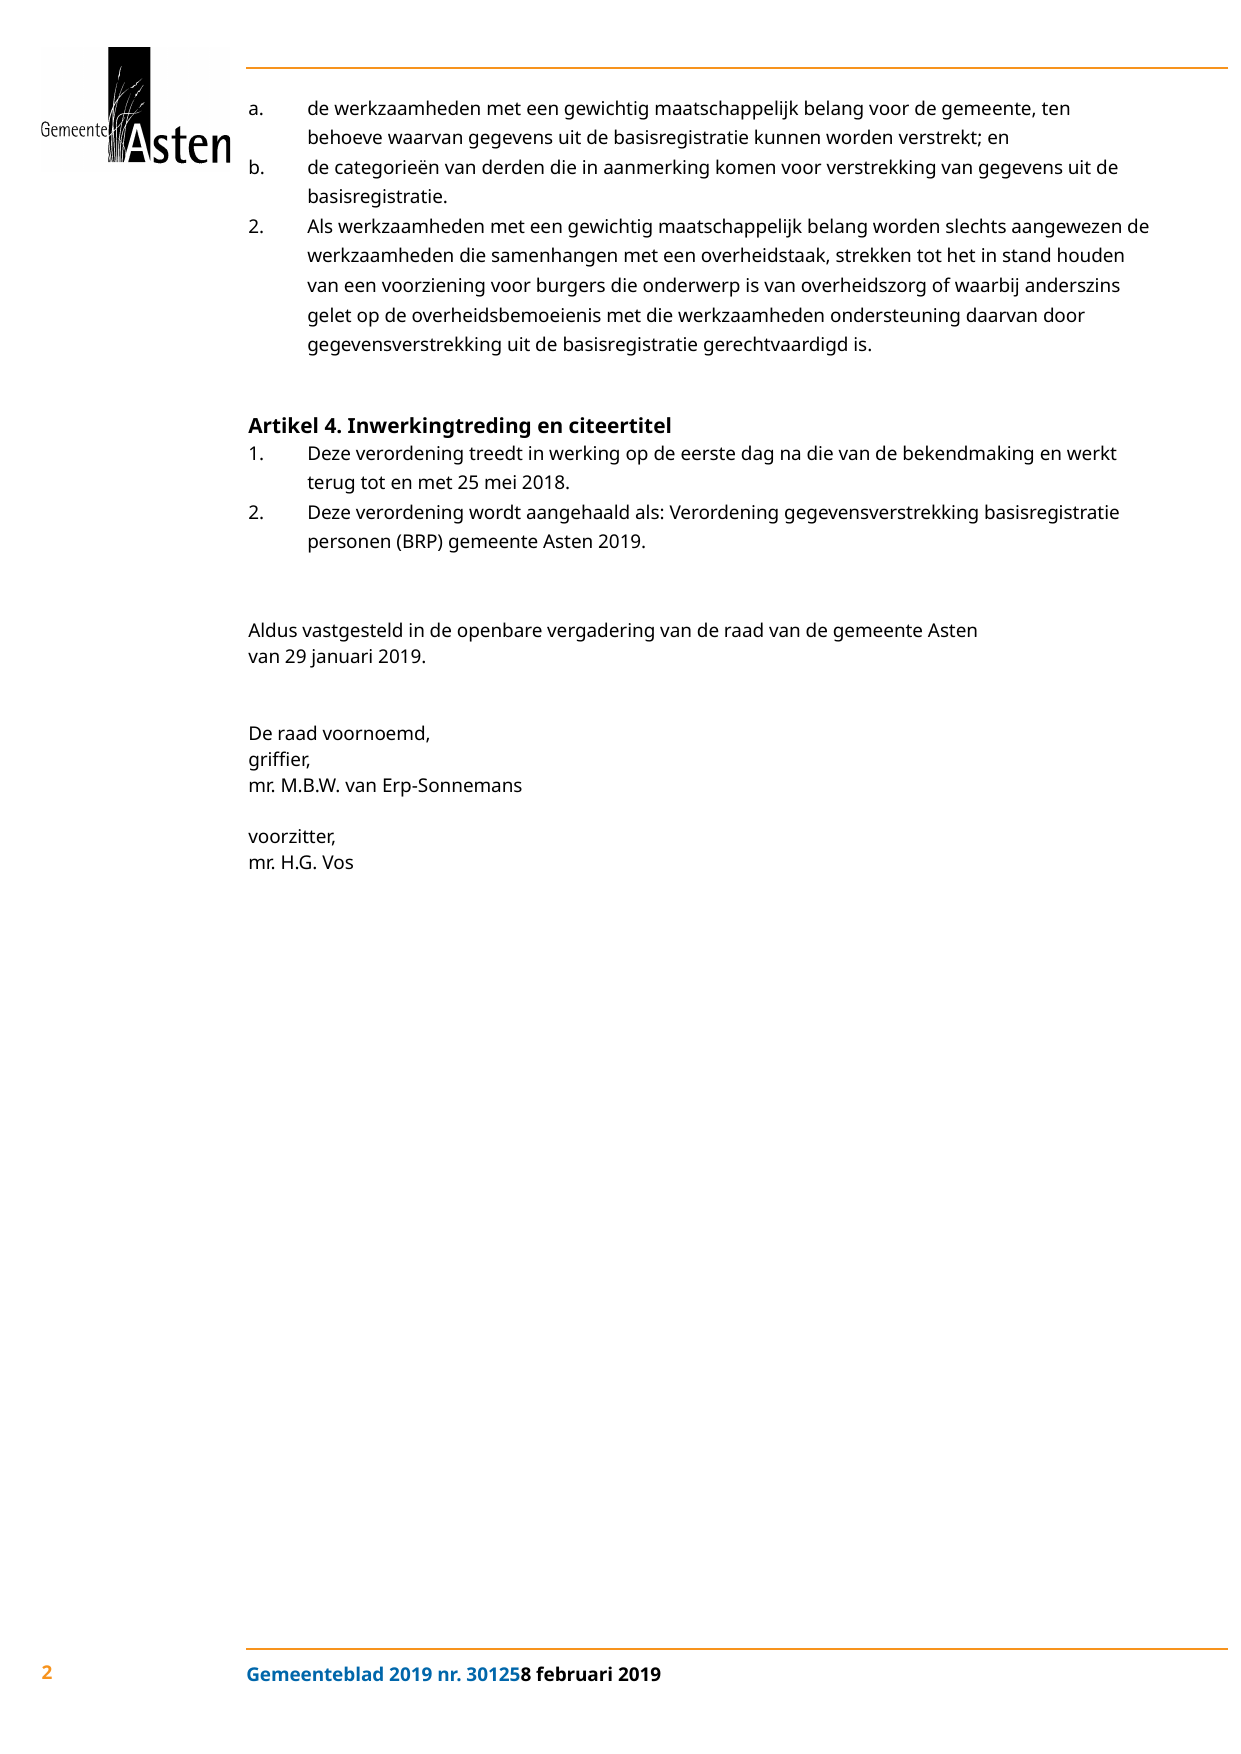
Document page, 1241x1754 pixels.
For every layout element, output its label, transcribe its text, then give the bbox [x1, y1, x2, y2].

text van 29 januari 2019. [248, 643, 1152, 669]
list de categorieën van derden die in aanmerking komen voor verstrekking van gegevens uit de basisregistratie. [248, 154, 1152, 209]
list Deze verordening wordt aangehaald als: Verordening gegevensverstrekking basisregistratie personen (BRP) gemeente Asten 2019. [248, 499, 1152, 554]
text Aldus vastgesteld in de openbare vergadering van de raad van de gemeente Asten [248, 617, 1152, 643]
text mr. H.G. Vos [248, 849, 1152, 875]
text De raad voornoemd, [248, 720, 1152, 746]
list Als werkzaamheden met een gewichtig maatschappelijk belang worden slechts aangewezen de werkzaamheden die samenhangen met een overheidstaak, strekken tot het in stand houden van een voorziening voor burgers die onderwerp is van overheidszorg of waarbij anderszins gelet op de overheidsbemoeienis met die werkzaamheden ondersteuning daarvan door gegevensverstrekking uit de basisregistratie gerechtvaardigd is. [248, 213, 1152, 357]
text Artikel 4. Inwerkingtreding en citeertitel [248, 411, 1152, 440]
picture [41, 47, 231, 172]
text griffier, [248, 746, 1152, 772]
text mr. M.B.W. van Erp-Sonnemans [248, 772, 1152, 797]
list Deze verordening treedt in werking op de eerste dag na die van de bekendmaking en werkt terug tot en met 25 mei 2018. [248, 440, 1152, 495]
list de werkzaamheden met een gewichtig maatschappelijk belang voor de gemeente, ten behoeve waarvan gegevens uit de basisregistratie kunnen worden verstrekt; en [248, 95, 1152, 150]
text voorzitter, [248, 823, 1152, 849]
